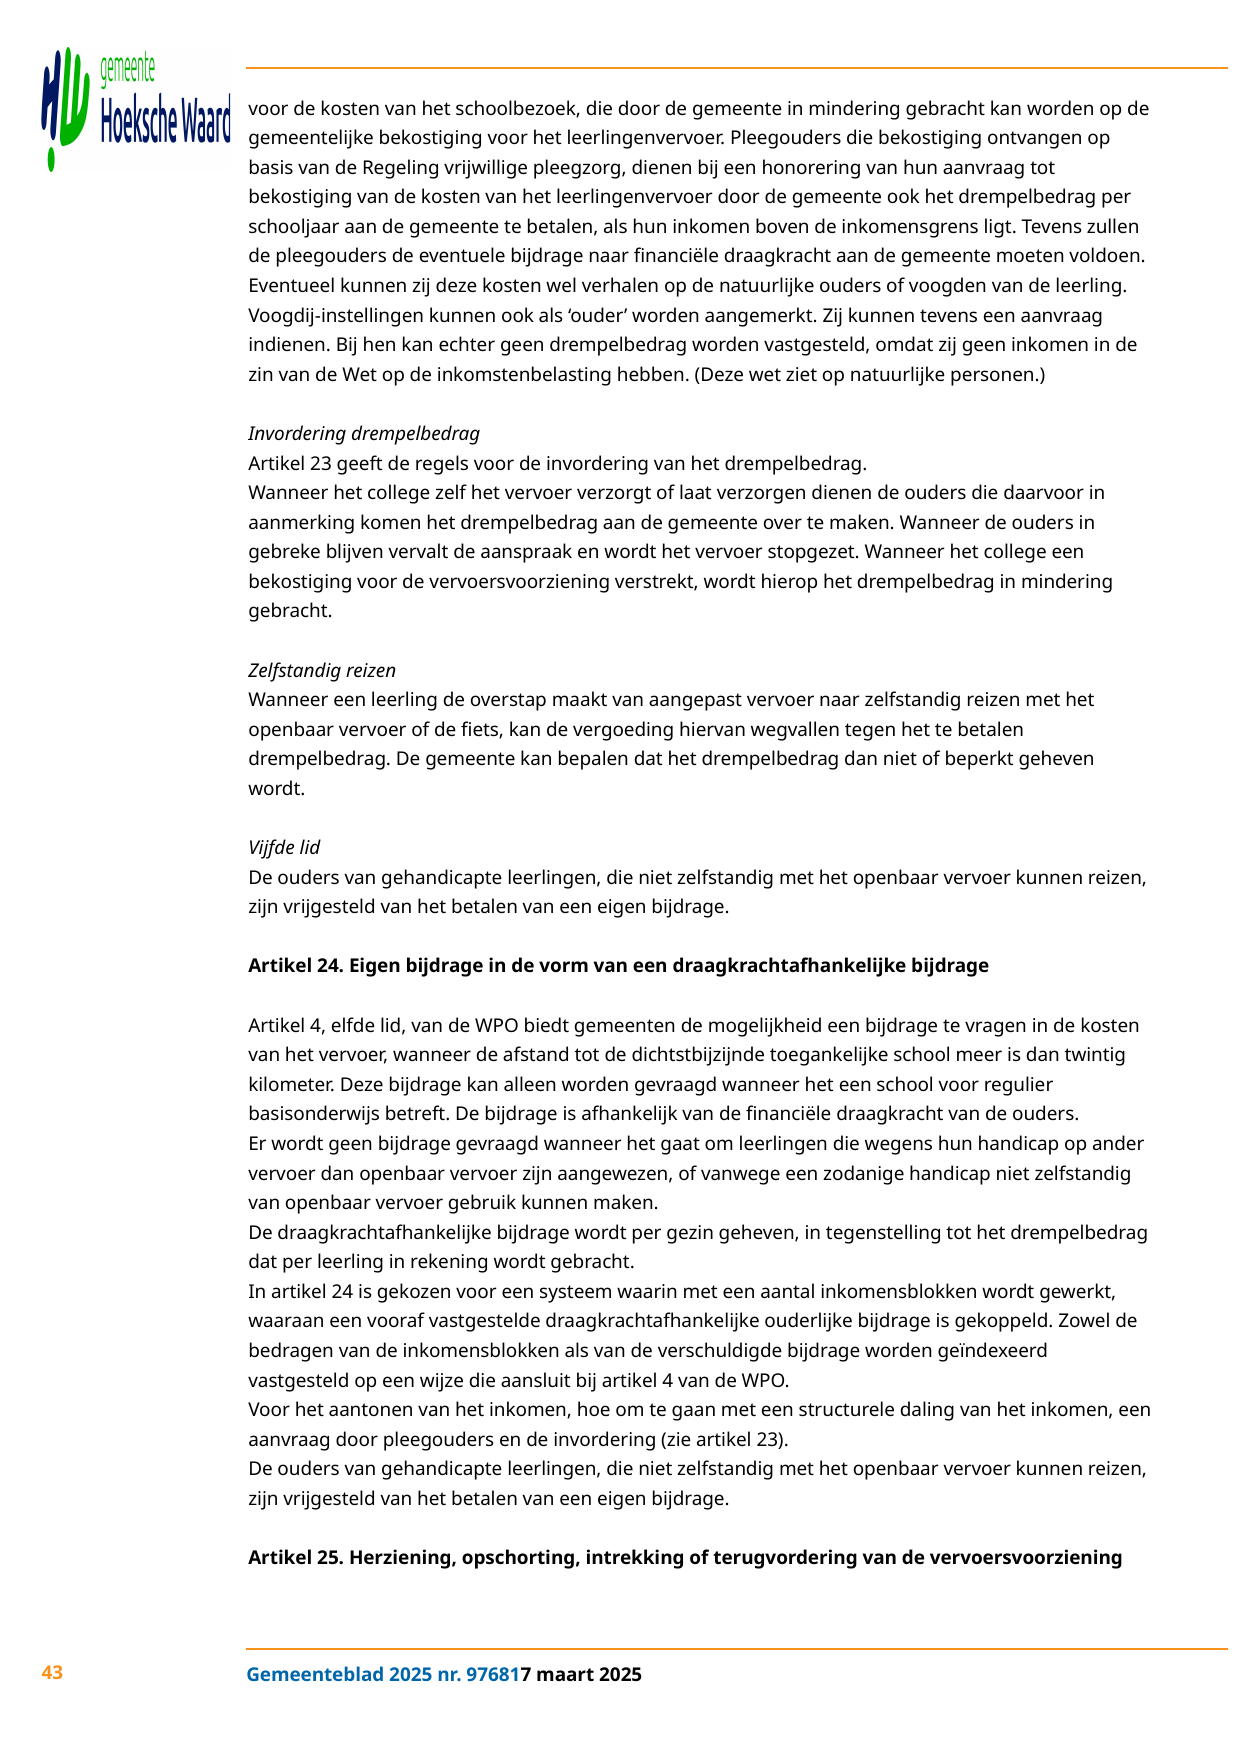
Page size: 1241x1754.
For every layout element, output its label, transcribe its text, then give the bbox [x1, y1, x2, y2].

text Artikel 24. Eigen bijdrage in de vorm van een draagkrachtafhankelijke bijdrage [248, 953, 1152, 978]
text Invordering drempelbedrag [248, 420, 1152, 446]
text voor de kosten van het schoolbezoek, die door de gemeente in mindering gebracht kan worden op de gemeentelijke bekostiging voor het leerlingenvervoer. Pleegouders die bekostiging ontvangen op basis van de Regeling vrijwillige pleegzorg, dienen bij een honorering van hun aanvraag tot bekostiging van de kosten van het leerlingenvervoer door de gemeente ook het drempelbedrag per schooljaar aan de gemeente te betalen, als hun inkomen boven de inkomensgrens ligt. Tevens zullen de pleegouders de eventuele bijdrage naar financiële draagkracht aan de gemeente moeten voldoen. Eventueel kunnen zij deze kosten wel verhalen op de natuurlijke ouders of voogden van de leerling. [248, 95, 1152, 298]
text Voor het aantonen van het inkomen, hoe om te gaan met een structurele daling van het inkomen, een aanvraag door pleegouders en de invordering (zie artikel 23). [248, 1396, 1152, 1452]
text Wanneer een leerling de overstap maakt van aangepast vervoer naar zelfstandig reizen met het openbaar vervoer of de fiets, kan de vergoeding hiervan wegvallen tegen het te betalen drempelbedrag. De gemeente kan bepalen dat het drempelbedrag dan niet of beperkt geheven wordt. [248, 686, 1152, 801]
text Vijfde lid [248, 834, 1152, 860]
text In artikel 24 is gekozen voor een systeem waarin met een aantal inkomensblokken wordt gewerkt, waaraan een vooraf vastgestelde draagkrachtafhankelijke ouderlijke bijdrage is gekoppeld. Zowel de bedragen van de inkomensblokken als van de verschuldigde bijdrage worden geïndexeerd vastgesteld op een wijze die aansluit bij artikel 4 van de WPO. [248, 1278, 1152, 1393]
text Wanneer het college zelf het vervoer verzorgt of laat verzorgen dienen de ouders die daarvoor in aanmerking komen het drempelbedrag aan de gemeente over te maken. Wanneer de ouders in gebreke blijven vervalt de aanspraak en wordt het vervoer stopgezet. Wanneer het college een bekostiging voor de vervoersvoorziening verstrekt, wordt hierop het drempelbedrag in mindering gebracht. [248, 479, 1152, 623]
text Er wordt geen bijdrage gevraagd wanneer het gaat om leerlingen die wegens hun handicap op ander vervoer dan openbaar vervoer zijn aangewezen, of vanwege een zodanige handicap niet zelfstandig van openbaar vervoer gebruik kunnen maken. [248, 1130, 1152, 1215]
text Artikel 23 geeft de regels voor de invordering van het drempelbedrag. [248, 450, 1152, 476]
text De ouders van gehandicapte leerlingen, die niet zelfstandig met het openbaar vervoer kunnen reizen, zijn vrijgesteld van het betalen van een eigen bijdrage. [248, 1456, 1152, 1511]
text Zelfstandig reizen [248, 657, 1152, 683]
text Artikel 4, elfde lid, van de WPO biedt gemeenten de mogelijkheid een bijdrage te vragen in de kosten van het vervoer, wanneer de afstand tot de dichtstbijzijnde toegankelijke school meer is dan twintig kilometer. Deze bijdrage kan alleen worden gevraagd wanneer het een school voor regulier basisonderwijs betreft. De bijdrage is afhankelijk van de financiële draagkracht van de ouders. [248, 1012, 1152, 1126]
text Artikel 25. Herziening, opschorting, intrekking of terugvordering van de vervoersvoorziening [248, 1544, 1152, 1570]
text De ouders van gehandicapte leerlingen, die niet zelfstandig met het openbaar vervoer kunnen reizen, zijn vrijgesteld van het betalen van een eigen bijdrage. [248, 864, 1152, 919]
picture [41, 47, 231, 172]
text Voogdij-instellingen kunnen ook als ‘ouder’ worden aangemerkt. Zij kunnen tevens een aanvraag indienen. Bij hen kan echter geen drempelbedrag worden vastgesteld, omdat zij geen inkomen in de zin van de Wet op de inkomstenbelasting hebben. (Deze wet ziet op natuurlijke personen.) [248, 302, 1152, 387]
text De draagkrachtafhankelijke bijdrage wordt per gezin geheven, in tegenstelling tot het drempelbedrag dat per leerling in rekening wordt gebracht. [248, 1219, 1152, 1274]
